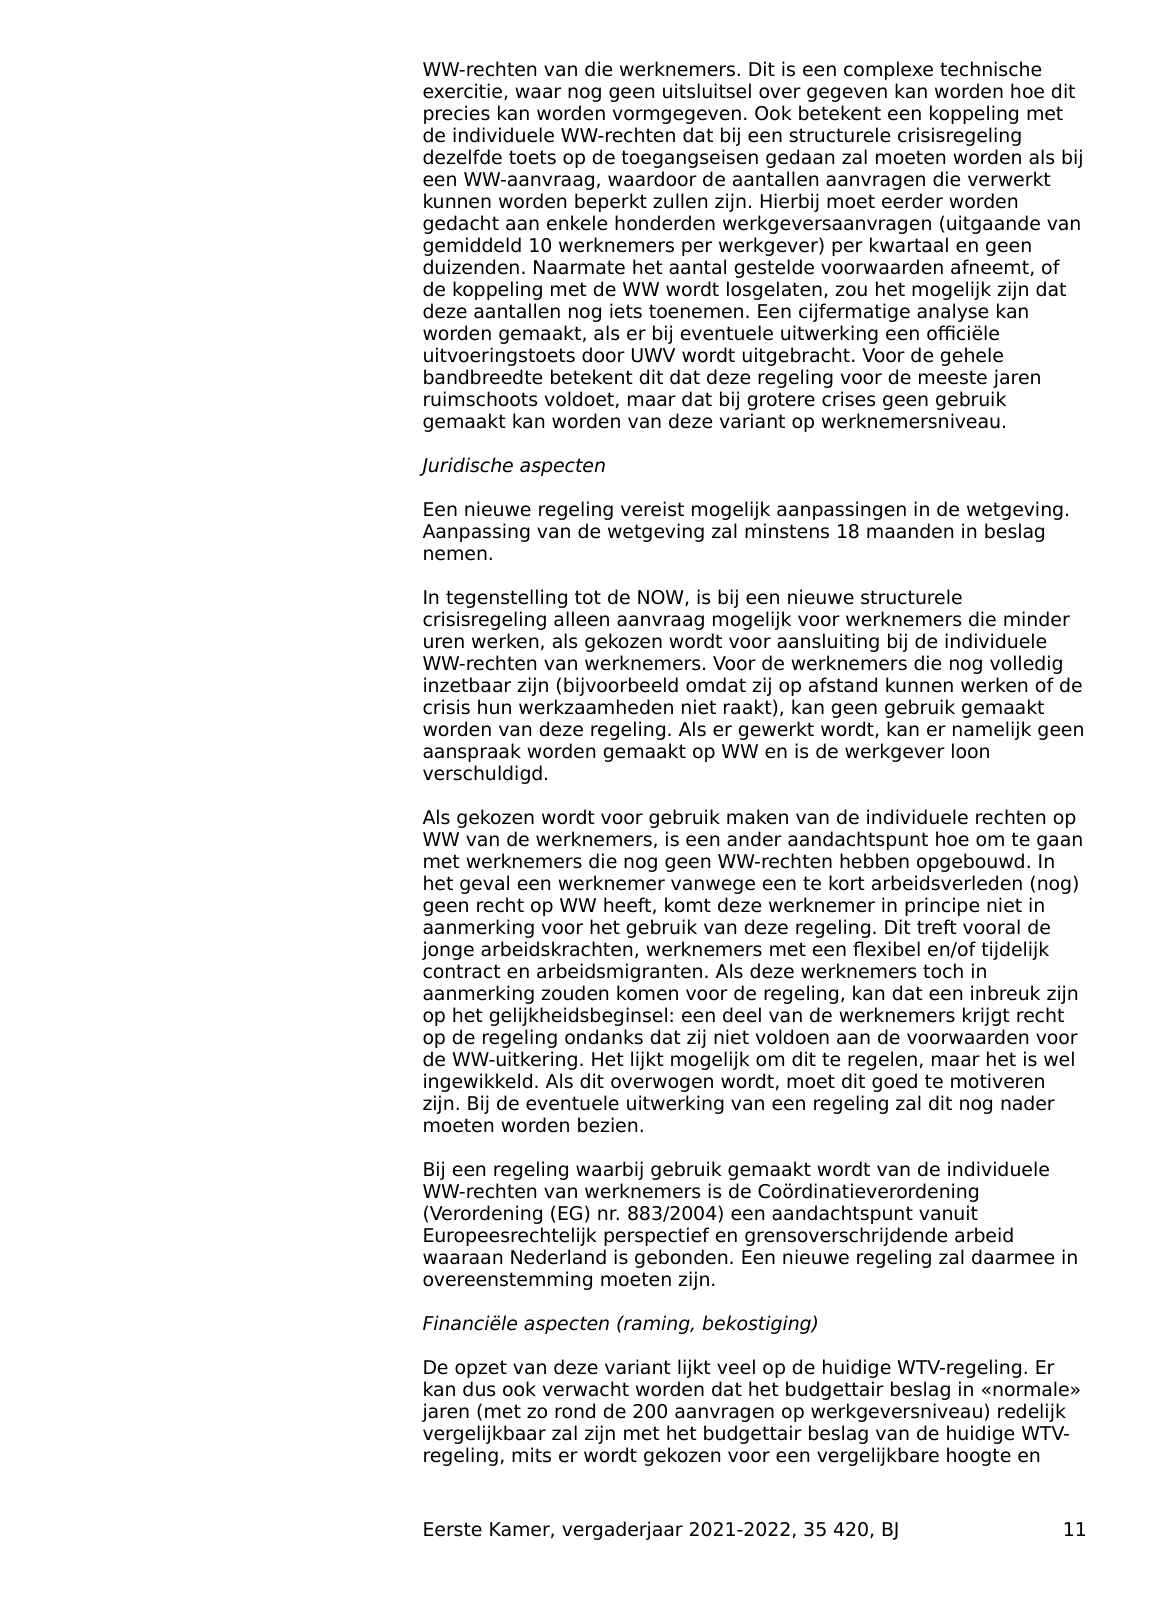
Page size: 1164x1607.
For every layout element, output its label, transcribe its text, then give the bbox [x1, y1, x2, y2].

subtitle Financiële aspecten (raming, bekostiging) [422, 1313, 1087, 1335]
text WW-rechten van die werknemers. Dit is een complexe technische exercitie, waar nog geen uitsluitsel over gegeven kan worden hoe dit precies kan worden vormgegeven. Ook betekent een koppeling met de individuele WW-rechten dat bij een structurele crisisregeling dezelfde toets op de toegangseisen gedaan zal moeten worden als bij een WW-aanvraag, waardoor de aantallen aanvragen die verwerkt kunnen worden beperkt zullen zijn. Hierbij moet eerder worden gedacht aan enkele honderden werkgeversaanvragen (uitgaande van gemiddeld 10 werknemers per werkgever) per kwartaal en geen duizenden. Naarmate het aantal gestelde voorwaarden afneemt, of de koppeling met de WW wordt losgelaten, zou het mogelijk zijn dat deze aantallen nog iets toenemen. Een cijfermatige analyse kan worden gemaakt, als er bij eventuele uitwerking een officiële uitvoeringstoets door UWV wordt uitgebracht. Voor de gehele bandbreedte betekent dit dat deze regeling voor de meeste jaren ruimschoots voldoet, maar dat bij grotere crises geen gebruik gemaakt kan worden van deze variant op werknemersniveau. [422, 59, 1087, 433]
text Bij een regeling waarbij gebruik gemaakt wordt van de individuele WW-rechten van werknemers is de Coördinatieverordening (Verordening (EG) nr. 883/2004) een aandachtspunt vanuit Europeesrechtelijk perspectief en grensoverschrijdende arbeid waaraan Nederland is gebonden. Een nieuwe regeling zal daarmee in overeenstemming moeten zijn. [422, 1159, 1087, 1291]
text Een nieuwe regeling vereist mogelijk aanpassingen in de wetgeving. Aanpassing van de wetgeving zal minstens 18 maanden in beslag nemen. [422, 499, 1087, 565]
subtitle Juridische aspecten [422, 455, 1087, 477]
text Als gekozen wordt voor gebruik maken van de individuele rechten op WW van de werknemers, is een ander aandachtspunt hoe om te gaan met werknemers die nog geen WW-rechten hebben opgebouwd. In het geval een werknemer vanwege een te kort arbeidsverleden (nog) geen recht op WW heeft, komt deze werknemer in principe niet in aanmerking voor het gebruik van deze regeling. Dit treft vooral de jonge arbeidskrachten, werknemers met een flexibel en/of tijdelijk contract en arbeidsmigranten. Als deze werknemers toch in aanmerking zouden komen voor de regeling, kan dat een inbreuk zijn op het gelijkheidsbeginsel: een deel van de werknemers krijgt recht op de regeling ondanks dat zij niet voldoen aan de voorwaarden voor de WW-uitkering. Het lijkt mogelijk om dit te regelen, maar het is wel ingewikkeld. Als dit overwogen wordt, moet dit goed te motiveren zijn. Bij de eventuele uitwerking van een regeling zal dit nog nader moeten worden bezien. [422, 807, 1087, 1137]
text In tegenstelling tot de NOW, is bij een nieuwe structurele crisisregeling alleen aanvraag mogelijk voor werknemers die minder uren werken, als gekozen wordt voor aansluiting bij de individuele WW-rechten van werknemers. Voor de werknemers die nog volledig inzetbaar zijn (bijvoorbeeld omdat zij op afstand kunnen werken of de crisis hun werkzaamheden niet raakt), kan geen gebruik gemaakt worden van deze regeling. Als er gewerkt wordt, kan er namelijk geen aanspraak worden gemaakt op WW en is de werkgever loon verschuldigd. [422, 587, 1087, 785]
text De opzet van deze variant lijkt veel op de huidige WTV-regeling. Er kan dus ook verwacht worden dat het budgettair beslag in «normale» jaren (met zo rond de 200 aanvragen op werkgeversniveau) redelijk vergelijkbaar zal zijn met het budgettair beslag van de huidige WTV-regeling, mits er wordt gekozen voor een vergelijkbare hoogte en [422, 1357, 1087, 1467]
